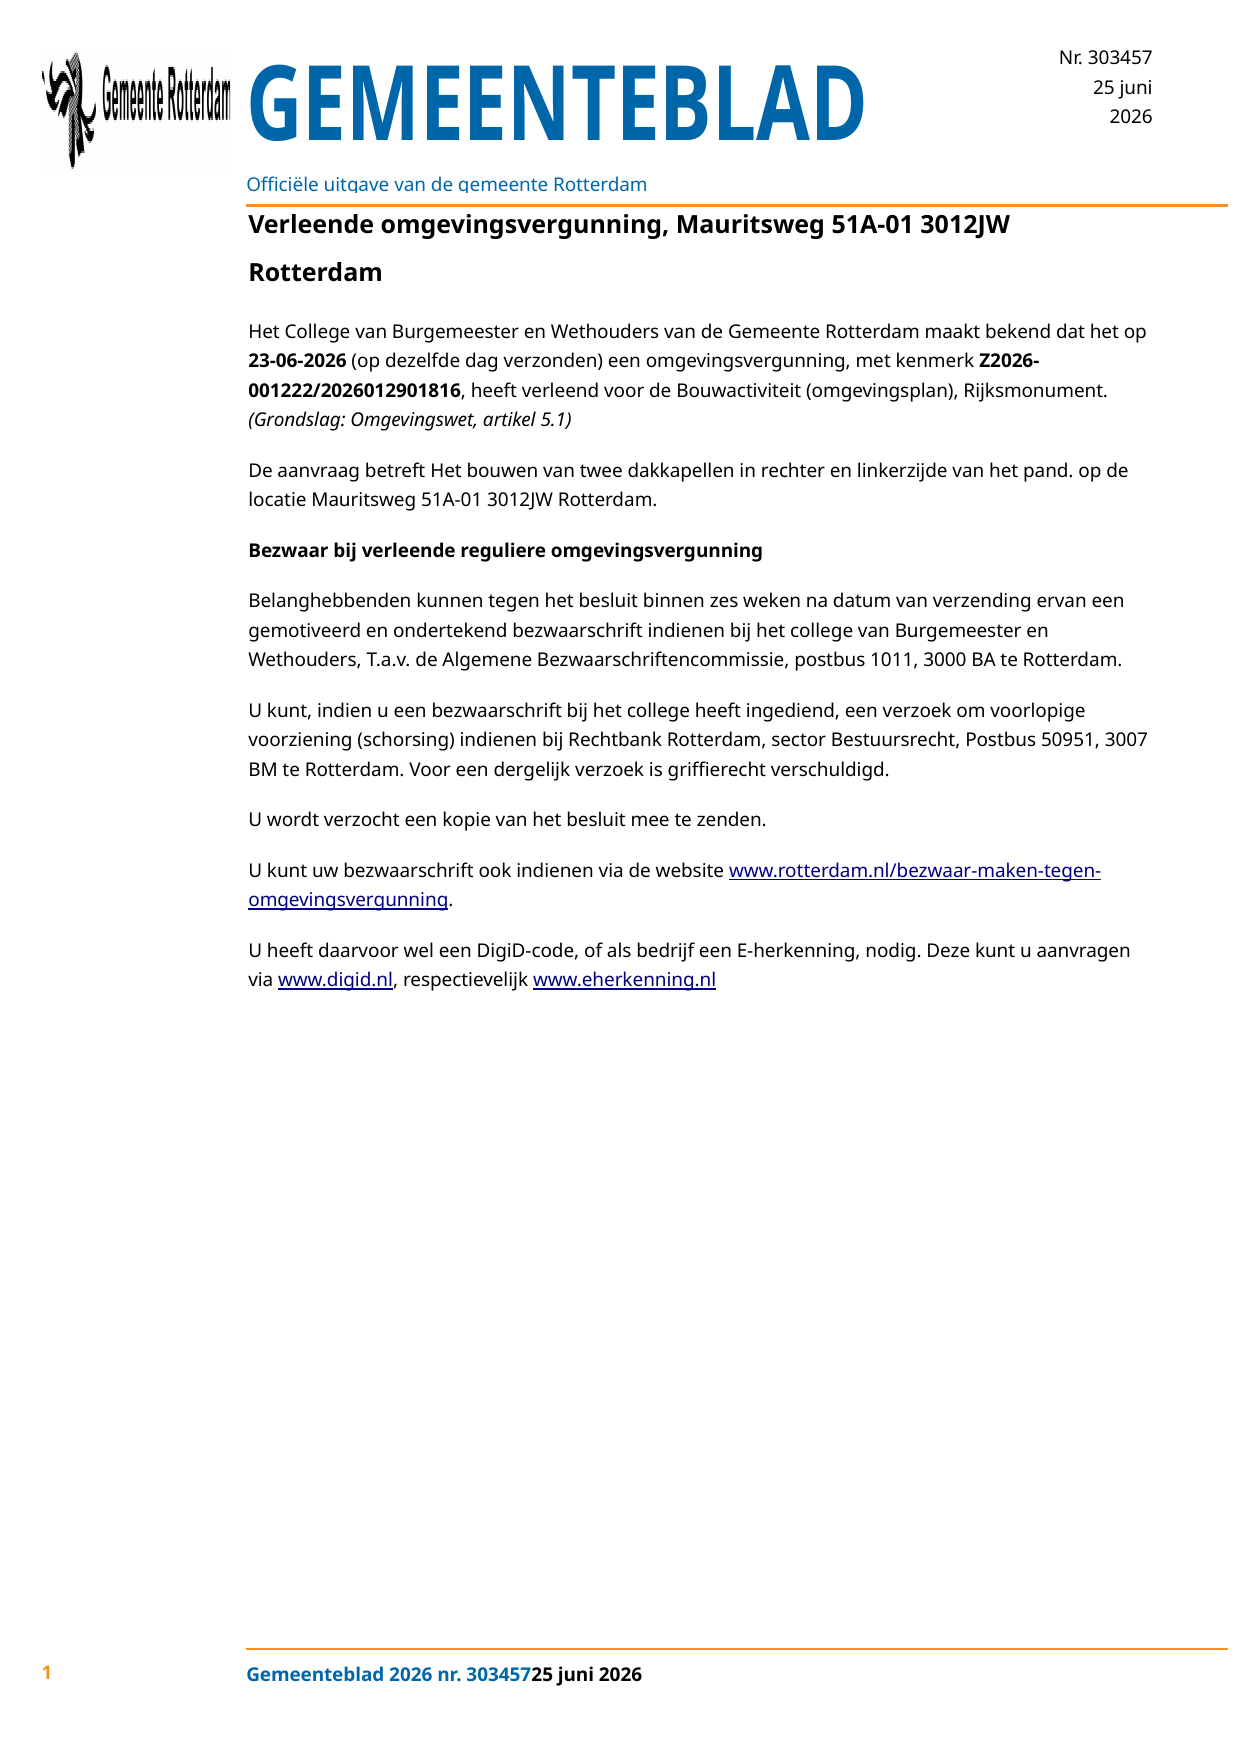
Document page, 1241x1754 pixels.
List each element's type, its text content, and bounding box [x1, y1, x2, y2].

text De aanvraag betreft Het bouwen van twee dakkapellen in rechter en linkerzijde van het pand. op de locatie Mauritsweg 51A-01 3012JW Rotterdam. [248, 457, 1152, 512]
text Het College van Burgemeester en Wethouders van de Gemeente Rotterdam maakt bekend dat het op 23-06-2026 (op dezelfde dag verzonden) een omgevingsvergunning, met kenmerk Z2026-001222/2026012901816, heeft verleend voor de Bouwactiviteit (omgevingsplan), Rijksmonument. (Grondslag: Omgevingswet, artikel 5.1) [248, 318, 1152, 432]
text Verleende omgevingsvergunning, Mauritsweg 51A-01 3012JW Rotterdam [248, 207, 1152, 288]
text Bezwaar bij verleende reguliere omgevingsvergunning [248, 537, 1152, 563]
text U wordt verzocht een kopie van het besluit mee te zenden. [248, 807, 1152, 832]
text U kunt uw bezwaarschrift ook indienen via de website www.rotterdam.nl/bezwaar-maken-tegen-omgevingsvergunning. [248, 857, 1152, 912]
text U kunt, indien u een bezwaarschrift bij het college heeft ingediend, een verzoek om voorlopige voorziening (schorsing) indienen bij Rechtbank Rotterdam, sector Bestuursrecht, Postbus 50951, 3007 BM te Rotterdam. Voor een dergelijk verzoek is griffierecht verschuldigd. [248, 697, 1152, 782]
text Belanghebbenden kunnen tegen het besluit binnen zes weken na datum van verzending ervan een gemotiveerd en ondertekend bezwaarschrift indienen bij het college van Burgemeester en Wethouders, T.a.v. de Algemene Bezwaarschriftencommissie, postbus 1011, 3000 BA te Rotterdam. [248, 587, 1152, 672]
picture [41, 47, 231, 172]
text U heeft daarvoor wel een DigiD-code, of als bedrijf een E-herkenning, nodig. Deze kunt u aanvragen via www.digid.nl, respectievelijk www.eherkenning.nl [248, 937, 1152, 992]
